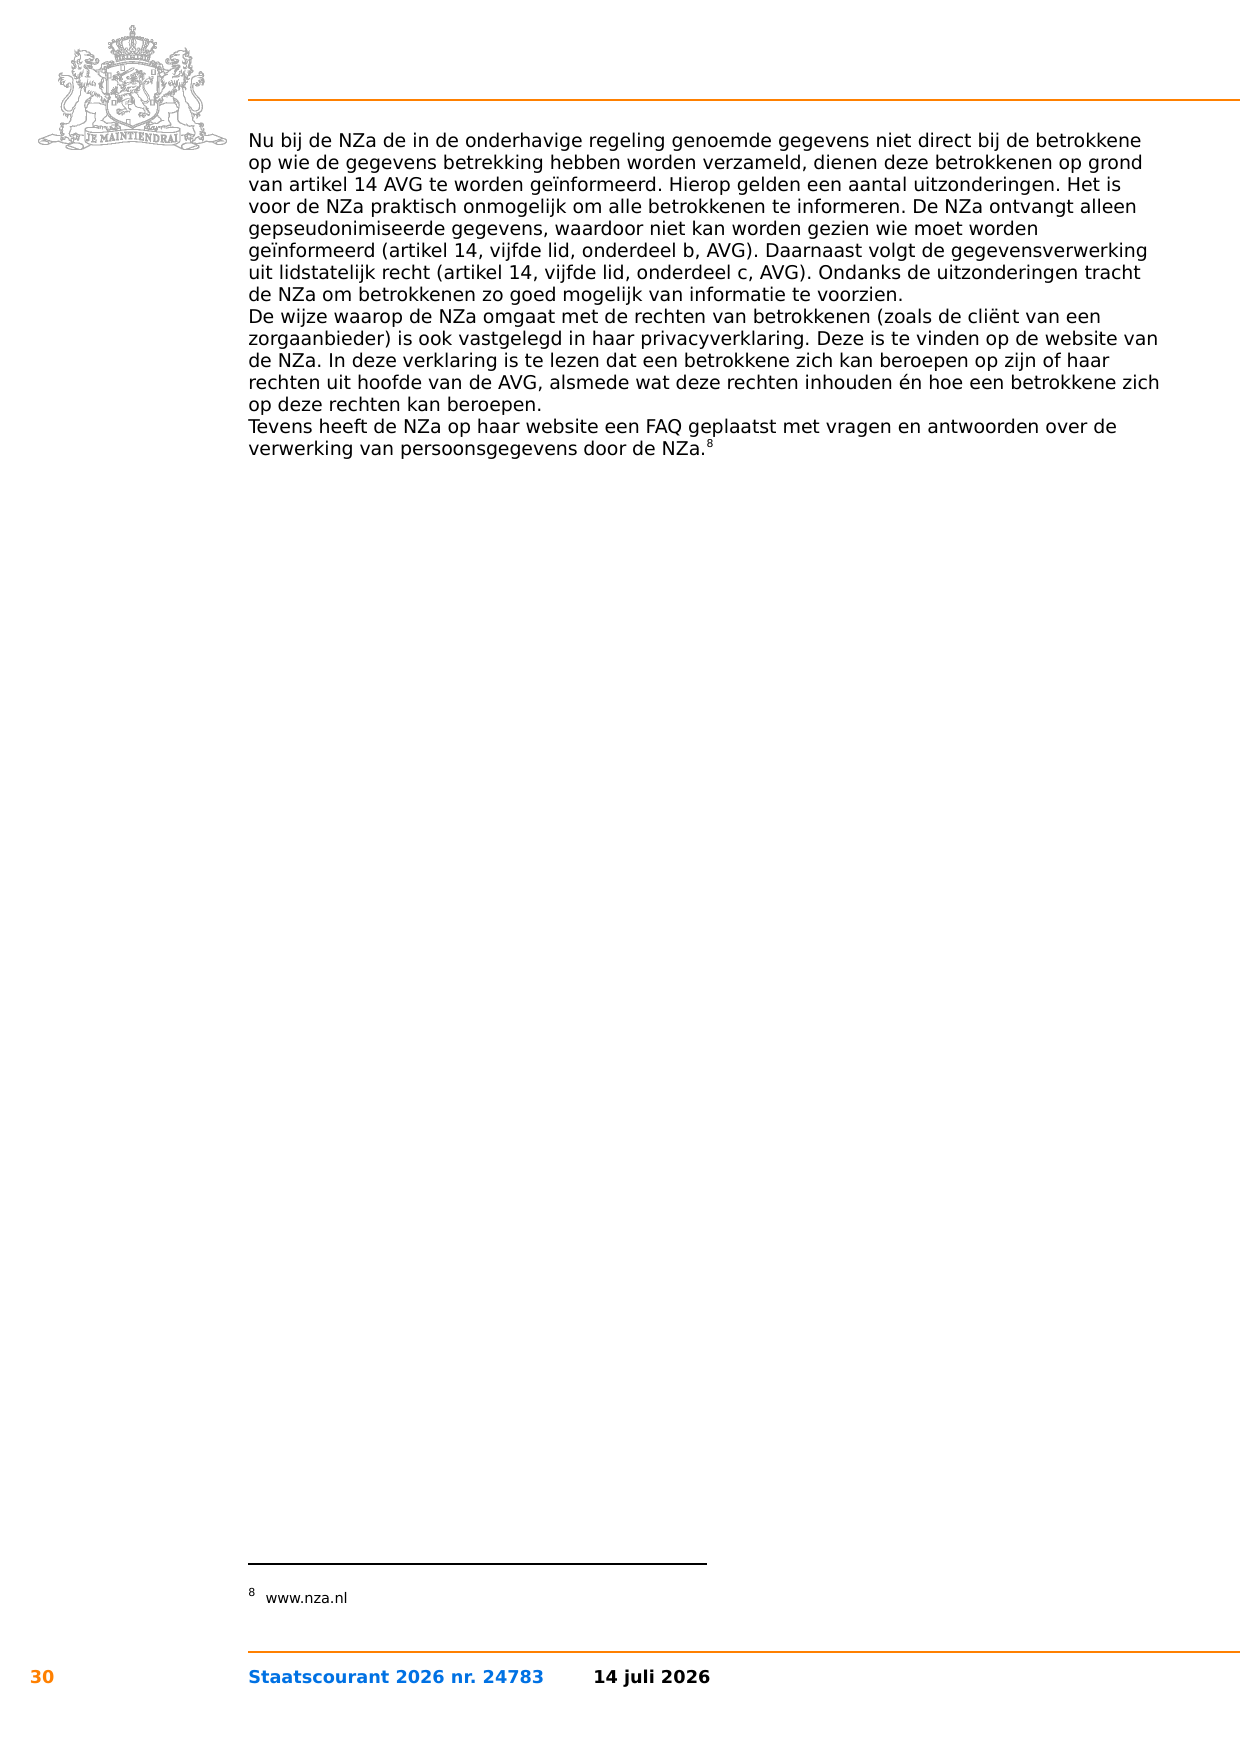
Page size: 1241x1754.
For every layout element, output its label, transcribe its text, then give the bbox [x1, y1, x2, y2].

text Nu bij de NZa de in de onderhavige regeling genoemde gegevens niet direct bij de betrokkene op wie de gegevens betrekking hebben worden verzameld, dienen deze betrokkenen op grond van artikel 14 AVG te worden geïnformeerd. Hierop gelden een aantal uitzonderingen. Het is voor de NZa praktisch onmogelijk om alle betrokkenen te informeren. De NZa ontvangt alleen gepseudonimiseerde gegevens, waardoor niet kan worden gezien wie moet worden geïnformeerd (artikel 14, vijfde lid, onderdeel b, AVG). Daarnaast volgt de gegevensverwerking uit lidstatelijk recht (artikel 14, vijfde lid, onderdeel c, AVG). Ondanks de uitzonderingen tracht de NZa om betrokkenen zo goed mogelijk van informatie te voorzien. [248, 130, 1163, 306]
text www.nza.nl [248, 1586, 1163, 1608]
text De wijze waarop de NZa omgaat met de rechten van betrokkenen (zoals de cliënt van een zorgaanbieder) is ook vastgelegd in haar privacyverklaring. Deze is te vinden op de website van de NZa. In deze verklaring is te lezen dat een betrokkene zich kan beroepen op zijn of haar rechten uit hoofde van de AVG, alsmede wat deze rechten inhouden én hoe een betrokkene zich op deze rechten kan beroepen. [248, 306, 1163, 416]
picture [38, 25, 227, 150]
text Tevens heeft de NZa op haar website een FAQ geplaatst met vragen en antwoorden over de verwerking van persoonsgegevens door de NZa. [248, 416, 1163, 459]
